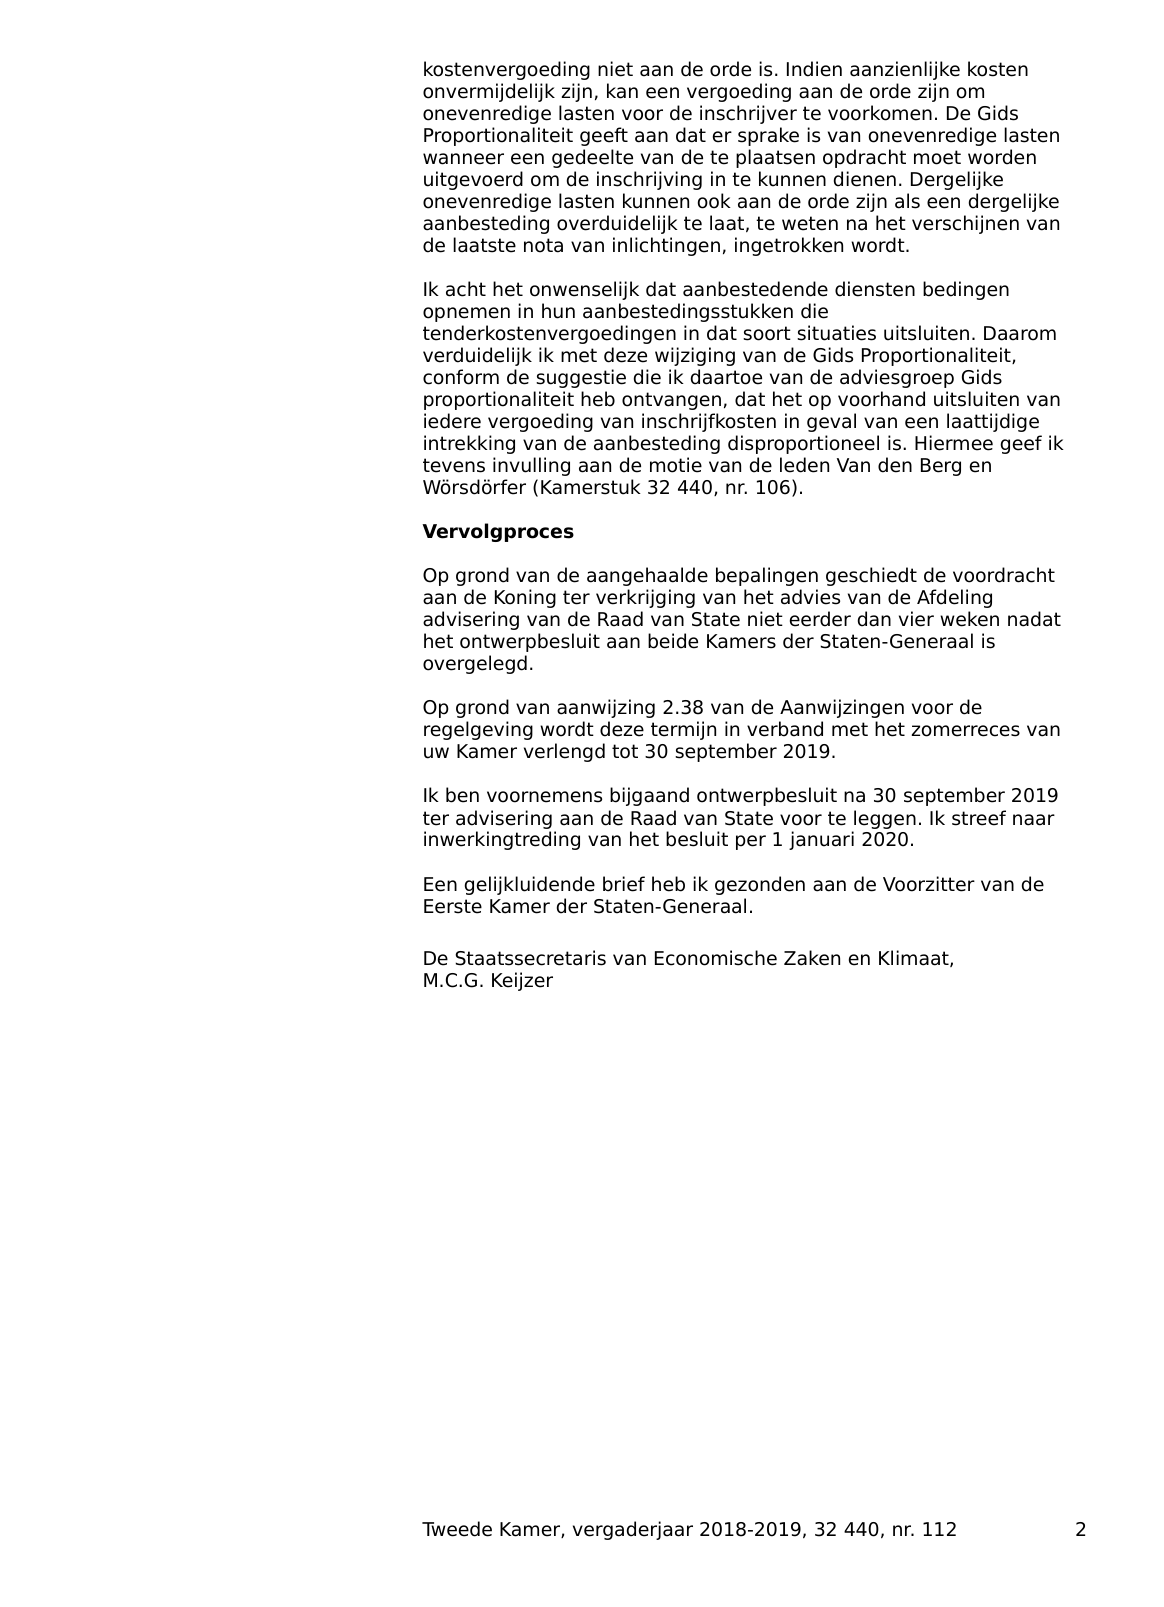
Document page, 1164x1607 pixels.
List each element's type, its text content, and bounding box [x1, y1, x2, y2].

text De Staatssecretaris van Economische Zaken en Klimaat, M.C.G. Keijzer [422, 947, 1087, 991]
text kostenvergoeding niet aan de orde is. Indien aanzienlijke kosten onvermijdelijk zijn, kan een vergoeding aan de orde zijn om onevenredige lasten voor de inschrijver te voorkomen. De Gids Proportionaliteit geeft aan dat er sprake is van onevenredige lasten wanneer een gedeelte van de te plaatsen opdracht moet worden uitgevoerd om de inschrijving in te kunnen dienen. Dergelijke onevenredige lasten kunnen ook aan de orde zijn als een dergelijke aanbesteding overduidelijk te laat, te weten na het verschijnen van de laatste nota van inlichtingen, ingetrokken wordt. [422, 59, 1087, 257]
text Een gelijkluidende brief heb ik gezonden aan de Voorzitter van de Eerste Kamer der Staten-Generaal. [422, 873, 1087, 917]
text Op grond van de aangehaalde bepalingen geschiedt de voordracht aan de Koning ter verkrijging van het advies van de Afdeling advisering van de Raad van State niet eerder dan vier weken nadat het ontwerpbesluit aan beide Kamers der Staten-Generaal is overgelegd. [422, 565, 1087, 675]
subtitle Vervolgproces [422, 521, 1087, 543]
text Op grond van aanwijzing 2.38 van de Aanwijzingen voor de regelgeving wordt deze termijn in verband met het zomerreces van uw Kamer verlengd tot 30 september 2019. [422, 697, 1087, 763]
text Ik ben voornemens bijgaand ontwerpbesluit na 30 september 2019 ter advisering aan de Raad van State voor te leggen. Ik streef naar inwerkingtreding van het besluit per 1 januari 2020. [422, 785, 1087, 851]
text Ik acht het onwenselijk dat aanbestedende diensten bedingen opnemen in hun aanbestedingsstukken die tenderkostenvergoedingen in dat soort situaties uitsluiten. Daarom verduidelijk ik met deze wijziging van de Gids Proportionaliteit, conform de suggestie die ik daartoe van de adviesgroep Gids proportionaliteit heb ontvangen, dat het op voorhand uitsluiten van iedere vergoeding van inschrijfkosten in geval van een laattijdige intrekking van de aanbesteding disproportioneel is. Hiermee geef ik tevens invulling aan de motie van de leden Van den Berg en Wörsdörfer (Kamerstuk 32 440, nr. 106). [422, 279, 1087, 499]
